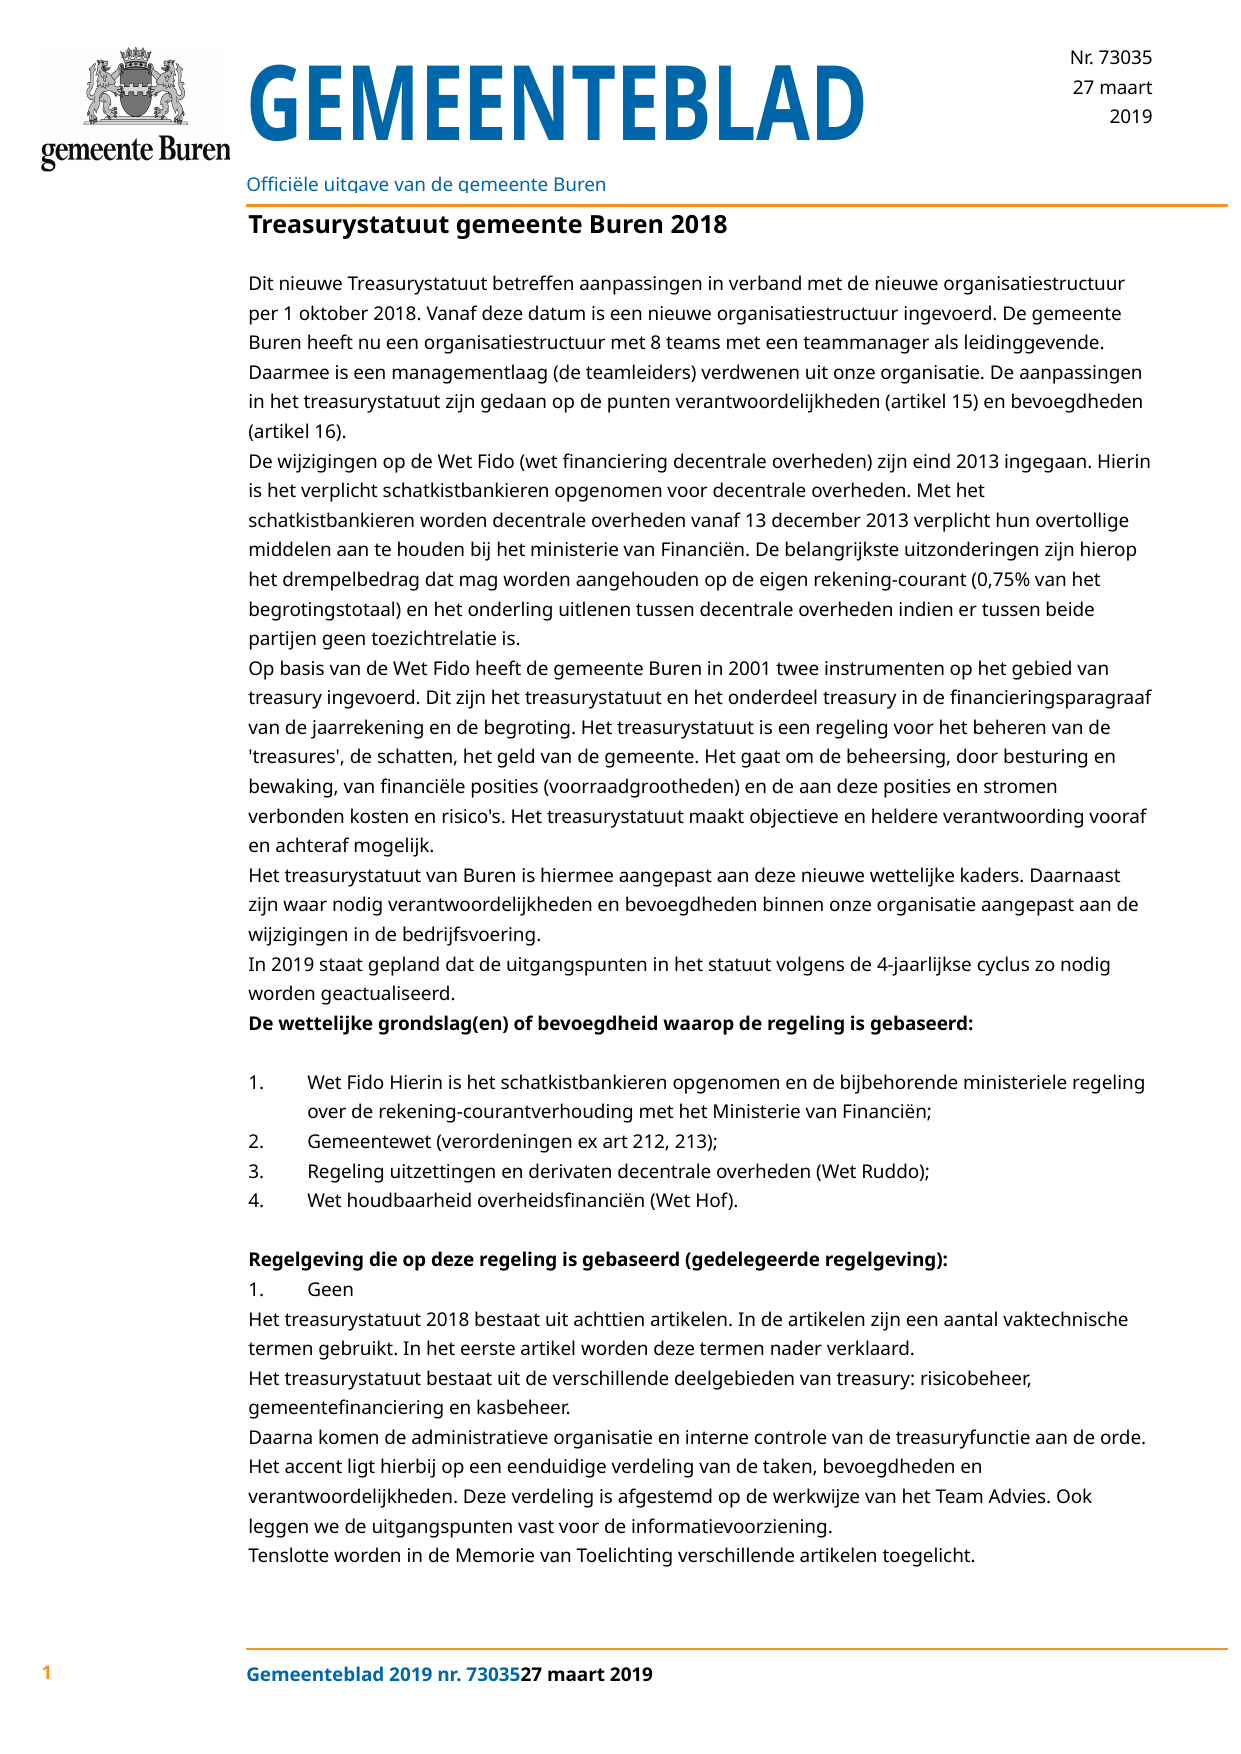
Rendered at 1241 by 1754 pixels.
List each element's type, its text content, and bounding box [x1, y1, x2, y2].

text Regelgeving die op deze regeling is gebaseerd (gedelegeerde regelgeving): [248, 1247, 1152, 1272]
text De wijzigingen op de Wet Fido (wet financiering decentrale overheden) zijn eind 2013 ingegaan. Hierin is het verplicht schatkistbankieren opgenomen voor decentrale overheden. Met het schatkistbankieren worden decentrale overheden vanaf 13 december 2013 verplicht hun overtollige middelen aan te houden bij het ministerie van Financiën. De belangrijkste uitzonderingen zijn hierop het drempelbedrag dat mag worden aangehouden op de eigen rekening-courant (0,75% van het begrotingstotaal) en het onderling uitlenen tussen decentrale overheden indien er tussen beide partijen geen toezichtrelatie is. [248, 448, 1152, 651]
picture [41, 47, 231, 172]
text Dit nieuwe Treasurystatuut betreffen aanpassingen in verband met de nieuwe organisatiestructuur per 1 oktober 2018. Vanaf deze datum is een nieuwe organisatiestructuur ingevoerd. De gemeente Buren heeft nu een organisatiestructuur met 8 teams met een teammanager als leidinggevende. Daarmee is een managementlaag (de teamleiders) verdwenen uit onze organisatie. De aanpassingen in het treasurystatuut zijn gedaan op de punten verantwoordelijkheden (artikel 15) en bevoegdheden (artikel 16). [248, 270, 1152, 444]
text Op basis van de Wet Fido heeft de gemeente Buren in 2001 twee instrumenten op het gebied van treasury ingevoerd. Dit zijn het treasurystatuut en het onderdeel treasury in de financieringsparagraaf van de jaarrekening en de begroting. Het treasurystatuut is een regeling voor het beheren van de 'treasures', de schatten, het geld van de gemeente. Het gaat om de beheersing, door besturing en bewaking, van financiële posities (voorraadgrootheden) en de aan deze posities en stromen verbonden kosten en risico's. Het treasurystatuut maakt objectieve en heldere verantwoording vooraf en achteraf mogelijk. [248, 655, 1152, 858]
text Het treasurystatuut van Buren is hiermee aangepast aan deze nieuwe wettelijke kaders. Daarnaast zijn waar nodig verantwoordelijkheden en bevoegdheden binnen onze organisatie aangepast aan de wijzigingen in de bedrijfsvoering. [248, 862, 1152, 947]
list Regeling uitzettingen en derivaten decentrale overheden (Wet Ruddo); [248, 1158, 1152, 1183]
list Geen [248, 1276, 1152, 1302]
text Treasurystatuut gemeente Buren 2018 [248, 207, 1152, 241]
list Gemeentewet (verordeningen ex art 212, 213); [248, 1128, 1152, 1154]
list Wet Fido Hierin is het schatkistbankieren opgenomen en de bijbehorende ministeriele regeling over de rekening-courantverhouding met het Ministerie van Financiën; [248, 1069, 1152, 1124]
text Daarna komen de administratieve organisatie en interne controle van de treasuryfunctie aan de orde. Het accent ligt hierbij op een eenduidige verdeling van de taken, bevoegdheden en verantwoordelijkheden. Deze verdeling is afgestemd op de werkwijze van het Team Advies. Ook leggen we de uitgangspunten vast voor de informatievoorziening. [248, 1424, 1152, 1538]
text In 2019 staat gepland dat de uitgangspunten in het statuut volgens de 4-jaarlijkse cyclus zo nodig worden geactualiseerd. [248, 951, 1152, 1006]
text De wettelijke grondslag(en) of bevoegdheid waarop de regeling is gebaseerd: [248, 1010, 1152, 1036]
text Tenslotte worden in de Memorie van Toelichting verschillende artikelen toegelicht. [248, 1542, 1152, 1568]
list Wet houdbaarheid overheidsfinanciën (Wet Hof). [248, 1187, 1152, 1213]
text Het treasurystatuut 2018 bestaat uit achttien artikelen. In de artikelen zijn een aantal vaktechnische termen gebruikt. In het eerste artikel worden deze termen nader verklaard. [248, 1306, 1152, 1361]
text Het treasurystatuut bestaat uit de verschillende deelgebieden van treasury: risicobeheer, gemeentefinanciering en kasbeheer. [248, 1365, 1152, 1420]
